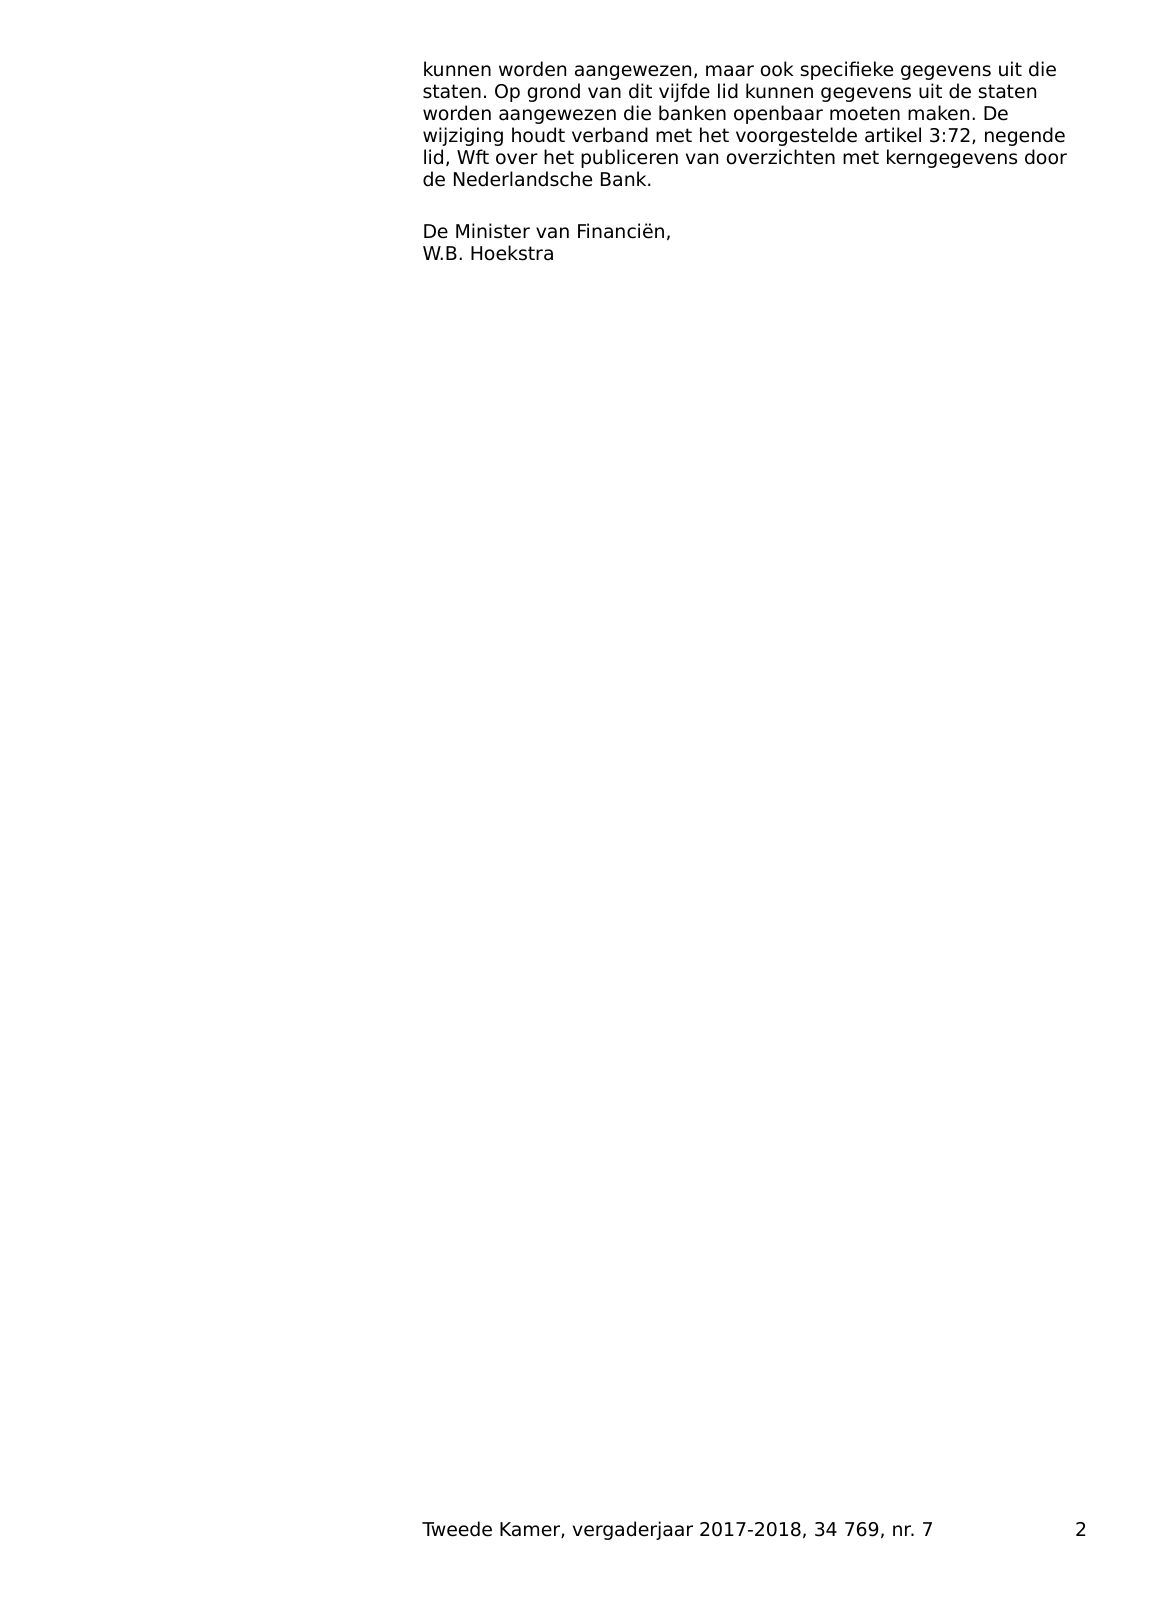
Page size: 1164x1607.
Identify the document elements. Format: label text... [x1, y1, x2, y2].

text kunnen worden aangewezen, maar ook specifieke gegevens uit die staten. Op grond van dit vijfde lid kunnen gegevens uit de staten worden aangewezen die banken openbaar moeten maken. De wijziging houdt verband met het voorgestelde artikel 3:72, negende lid, Wft over het publiceren van overzichten met kerngegevens door de Nederlandsche Bank. [422, 59, 1087, 191]
text De Minister van Financiën, W.B. Hoekstra [422, 221, 1087, 265]
